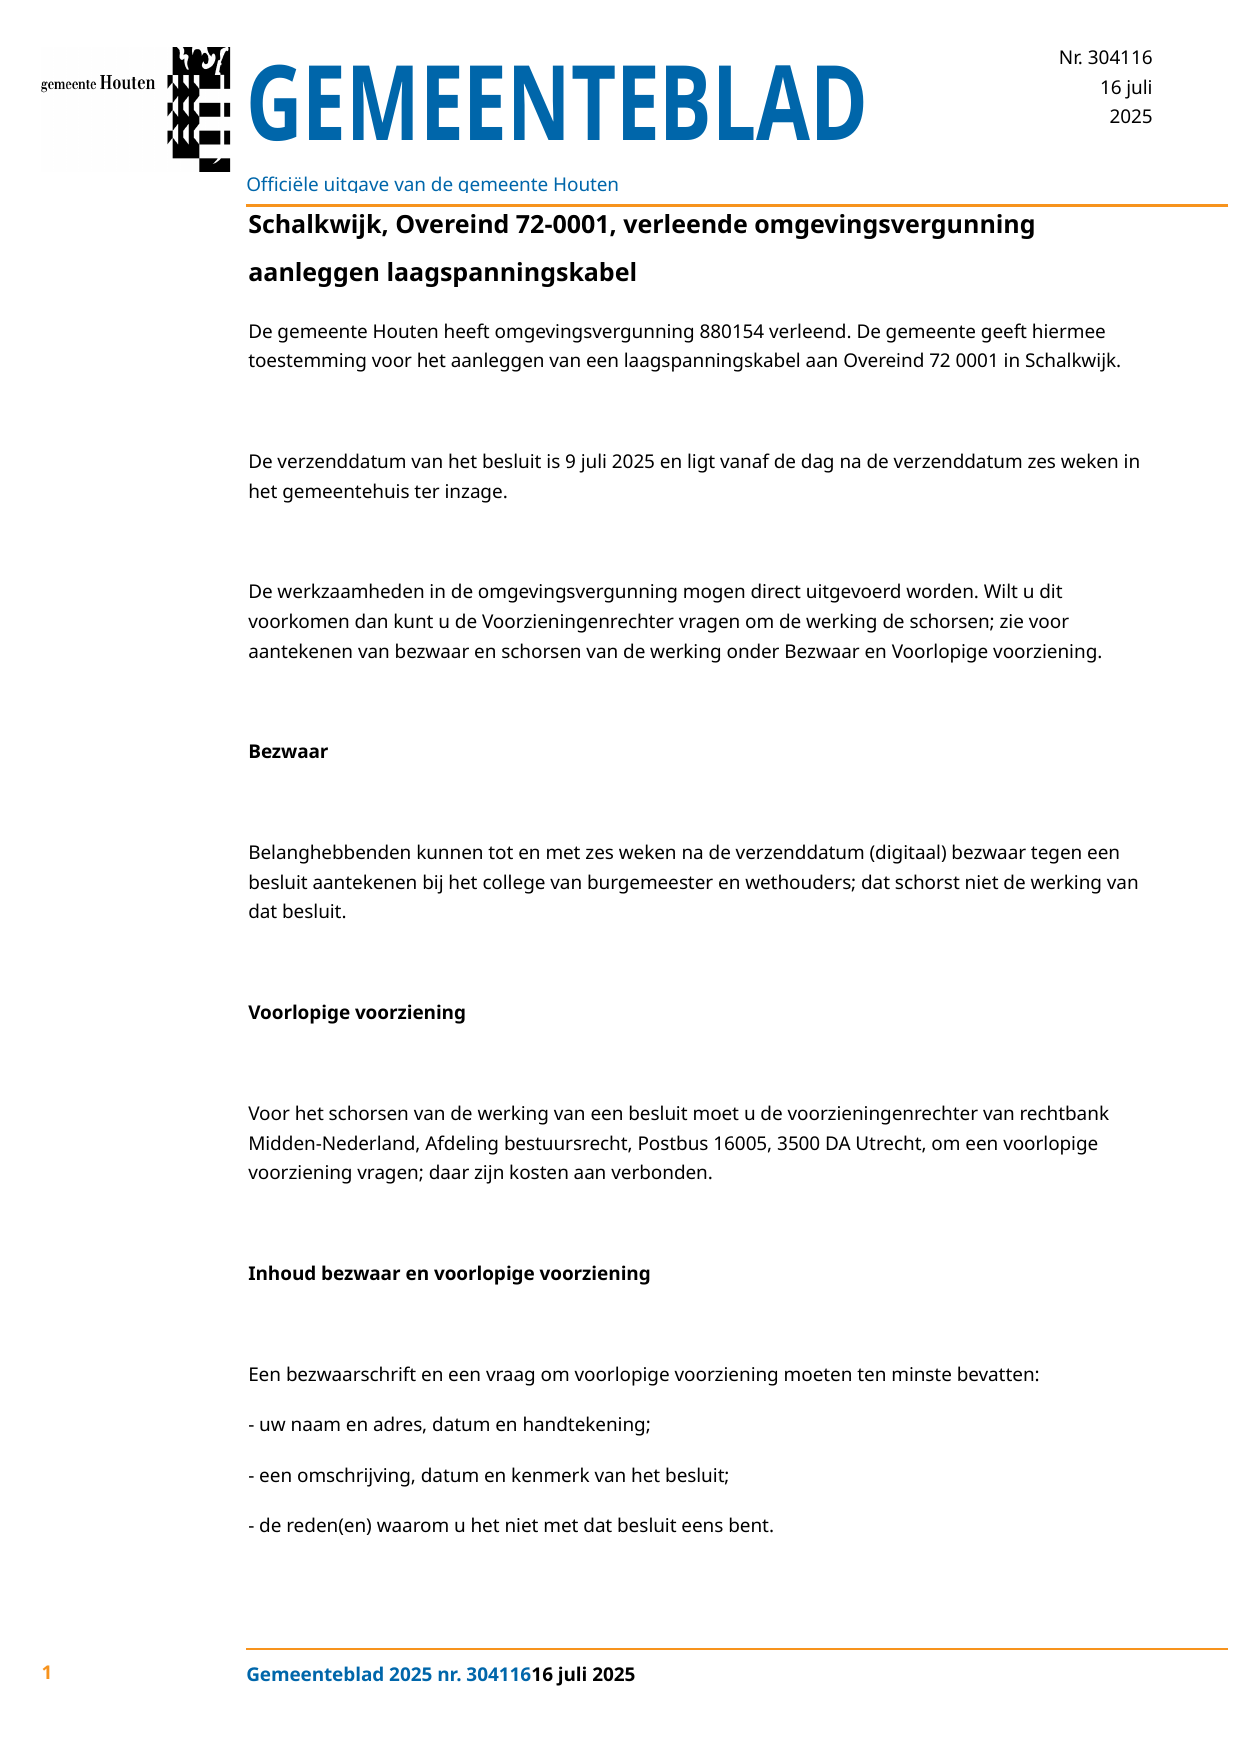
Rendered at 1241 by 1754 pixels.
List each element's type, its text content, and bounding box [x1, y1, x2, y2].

text De gemeente Houten heeft omgevingsvergunning 880154 verleend. De gemeente geeft hiermee toestemming voor het aanleggen van een laagspanningskabel aan Overeind 72 0001 in Schalkwijk. [248, 318, 1152, 373]
text Inhoud bezwaar en voorlopige voorziening [248, 1260, 1152, 1286]
text Schalkwijk, Overeind 72-0001, verleende omgevingsvergunning aanleggen laagspanningskabel [248, 207, 1152, 288]
text Voorlopige voorziening [248, 999, 1152, 1025]
text Een bezwaarschrift en een vraag om voorlopige voorziening moeten ten minste bevatten: [248, 1361, 1152, 1387]
text De werkzaamheden in de omgevingsvergunning mogen direct uitgevoerd worden. Wilt u dit voorkomen dan kunt u de Voorzieningenrechter vragen om de werking de schorsen; zie voor aantekenen van bezwaar en schorsen van de werking onder Bezwaar en Voorlopige voorziening. [248, 579, 1152, 664]
text - uw naam en adres, datum en handtekening; [248, 1412, 1152, 1437]
text - een omschrijving, datum en kenmerk van het besluit; [248, 1462, 1152, 1488]
picture [41, 47, 231, 172]
text De verzenddatum van het besluit is 9 juli 2025 en ligt vanaf de dag na de verzenddatum zes weken in het gemeentehuis ter inzage. [248, 448, 1152, 504]
text Voor het schorsen van de werking van een besluit moet u de voorzieningenrechter van rechtbank Midden-Nederland, Afdeling bestuursrecht, Postbus 16005, 3500 DA Utrecht, om een voorlopige voorziening vragen; daar zijn kosten aan verbonden. [248, 1100, 1152, 1185]
text Belanghebbenden kunnen tot en met zes weken na de verzenddatum (digitaal) bezwaar tegen een besluit aantekenen bij het college van burgemeester en wethouders; dat schorst niet de werking van dat besluit. [248, 839, 1152, 924]
text Bezwaar [248, 739, 1152, 764]
text - de reden(en) waarom u het niet met dat besluit eens bent. [248, 1512, 1152, 1538]
